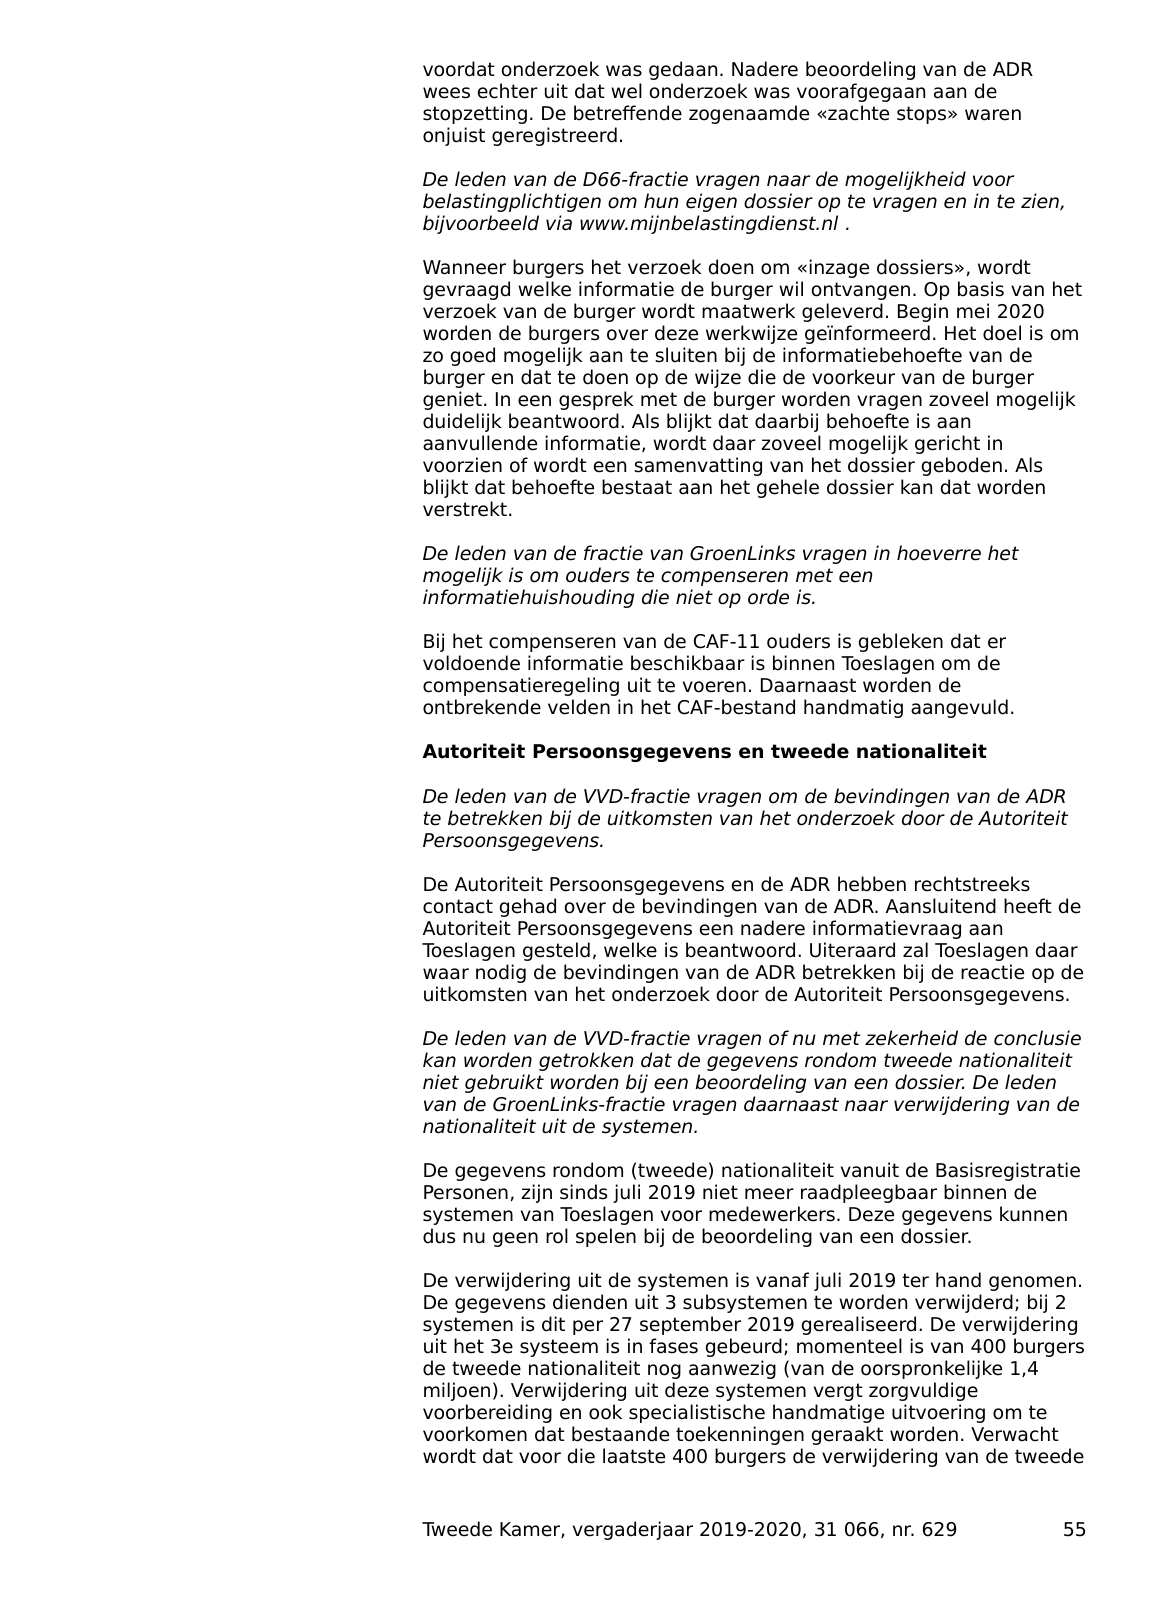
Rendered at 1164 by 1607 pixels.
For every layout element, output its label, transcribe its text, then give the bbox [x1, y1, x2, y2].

text Bij het compenseren van de CAF-11 ouders is gebleken dat er voldoende informatie beschikbaar is binnen Toeslagen om de compensatieregeling uit te voeren. Daarnaast worden de ontbrekende velden in het CAF-bestand handmatig aangevuld. [422, 631, 1087, 719]
text De gegevens rondom (tweede) nationaliteit vanuit de Basisregistratie Personen, zijn sinds juli 2019 niet meer raadpleegbaar binnen de systemen van Toeslagen voor medewerkers. Deze gegevens kunnen dus nu geen rol spelen bij de beoordeling van een dossier. [422, 1160, 1087, 1248]
text De leden van de VVD-fractie vragen om de bevindingen van de ADR te betrekken bij de uitkomsten van het onderzoek door de Autoriteit Persoonsgegevens. [422, 786, 1087, 852]
subtitle Autoriteit Persoonsgegevens en tweede nationaliteit [422, 741, 1087, 763]
text De Autoriteit Persoonsgegevens en de ADR hebben rechtstreeks contact gehad over de bevindingen van de ADR. Aansluitend heeft de Autoriteit Persoonsgegevens een nadere informatievraag aan Toeslagen gesteld, welke is beantwoord. Uiteraard zal Toeslagen daar waar nodig de bevindingen van de ADR betrekken bij de reactie op de uitkomsten van het onderzoek door de Autoriteit Persoonsgegevens. [422, 874, 1087, 1006]
text De leden van de fractie van GroenLinks vragen in hoeverre het mogelijk is om ouders te compenseren met een informatiehuishouding die niet op orde is. [422, 543, 1087, 609]
text voordat onderzoek was gedaan. Nadere beoordeling van de ADR wees echter uit dat wel onderzoek was voorafgegaan aan de stopzetting. De betreffende zogenaamde «zachte stops» waren onjuist geregistreerd. [422, 59, 1087, 147]
text Wanneer burgers het verzoek doen om «inzage dossiers», wordt gevraagd welke informatie de burger wil ontvangen. Op basis van het verzoek van de burger wordt maatwerk geleverd. Begin mei 2020 worden de burgers over deze werkwijze geïnformeerd. Het doel is om zo goed mogelijk aan te sluiten bij de informatiebehoefte van de burger en dat te doen op de wijze die de voorkeur van de burger geniet. In een gesprek met de burger worden vragen zoveel mogelijk duidelijk beantwoord. Als blijkt dat daarbij behoefte is aan aanvullende informatie, wordt daar zoveel mogelijk gericht in voorzien of wordt een samenvatting van het dossier geboden. Als blijkt dat behoefte bestaat aan het gehele dossier kan dat worden verstrekt. [422, 257, 1087, 521]
text De verwijdering uit de systemen is vanaf juli 2019 ter hand genomen. De gegevens dienden uit 3 subsystemen te worden verwijderd; bij 2 systemen is dit per 27 september 2019 gerealiseerd. De verwijdering uit het 3e systeem is in fases gebeurd; momenteel is van 400 burgers de tweede nationaliteit nog aanwezig (van de oorspronkelijke 1,4 miljoen). Verwijdering uit deze systemen vergt zorgvuldige voorbereiding en ook specialistische handmatige uitvoering om te voorkomen dat bestaande toekenningen geraakt worden. Verwacht wordt dat voor die laatste 400 burgers de verwijdering van de tweede [422, 1270, 1087, 1468]
text De leden van de D66-fractie vragen naar de mogelijkheid voor belastingplichtigen om hun eigen dossier op te vragen en in te zien, bijvoorbeeld via www.mijnbelastingdienst.nl . [422, 169, 1087, 235]
text De leden van de VVD-fractie vragen of nu met zekerheid de conclusie kan worden getrokken dat de gegevens rondom tweede nationaliteit niet gebruikt worden bij een beoordeling van een dossier. De leden van de GroenLinks-fractie vragen daarnaast naar verwijdering van de nationaliteit uit de systemen. [422, 1028, 1087, 1138]
